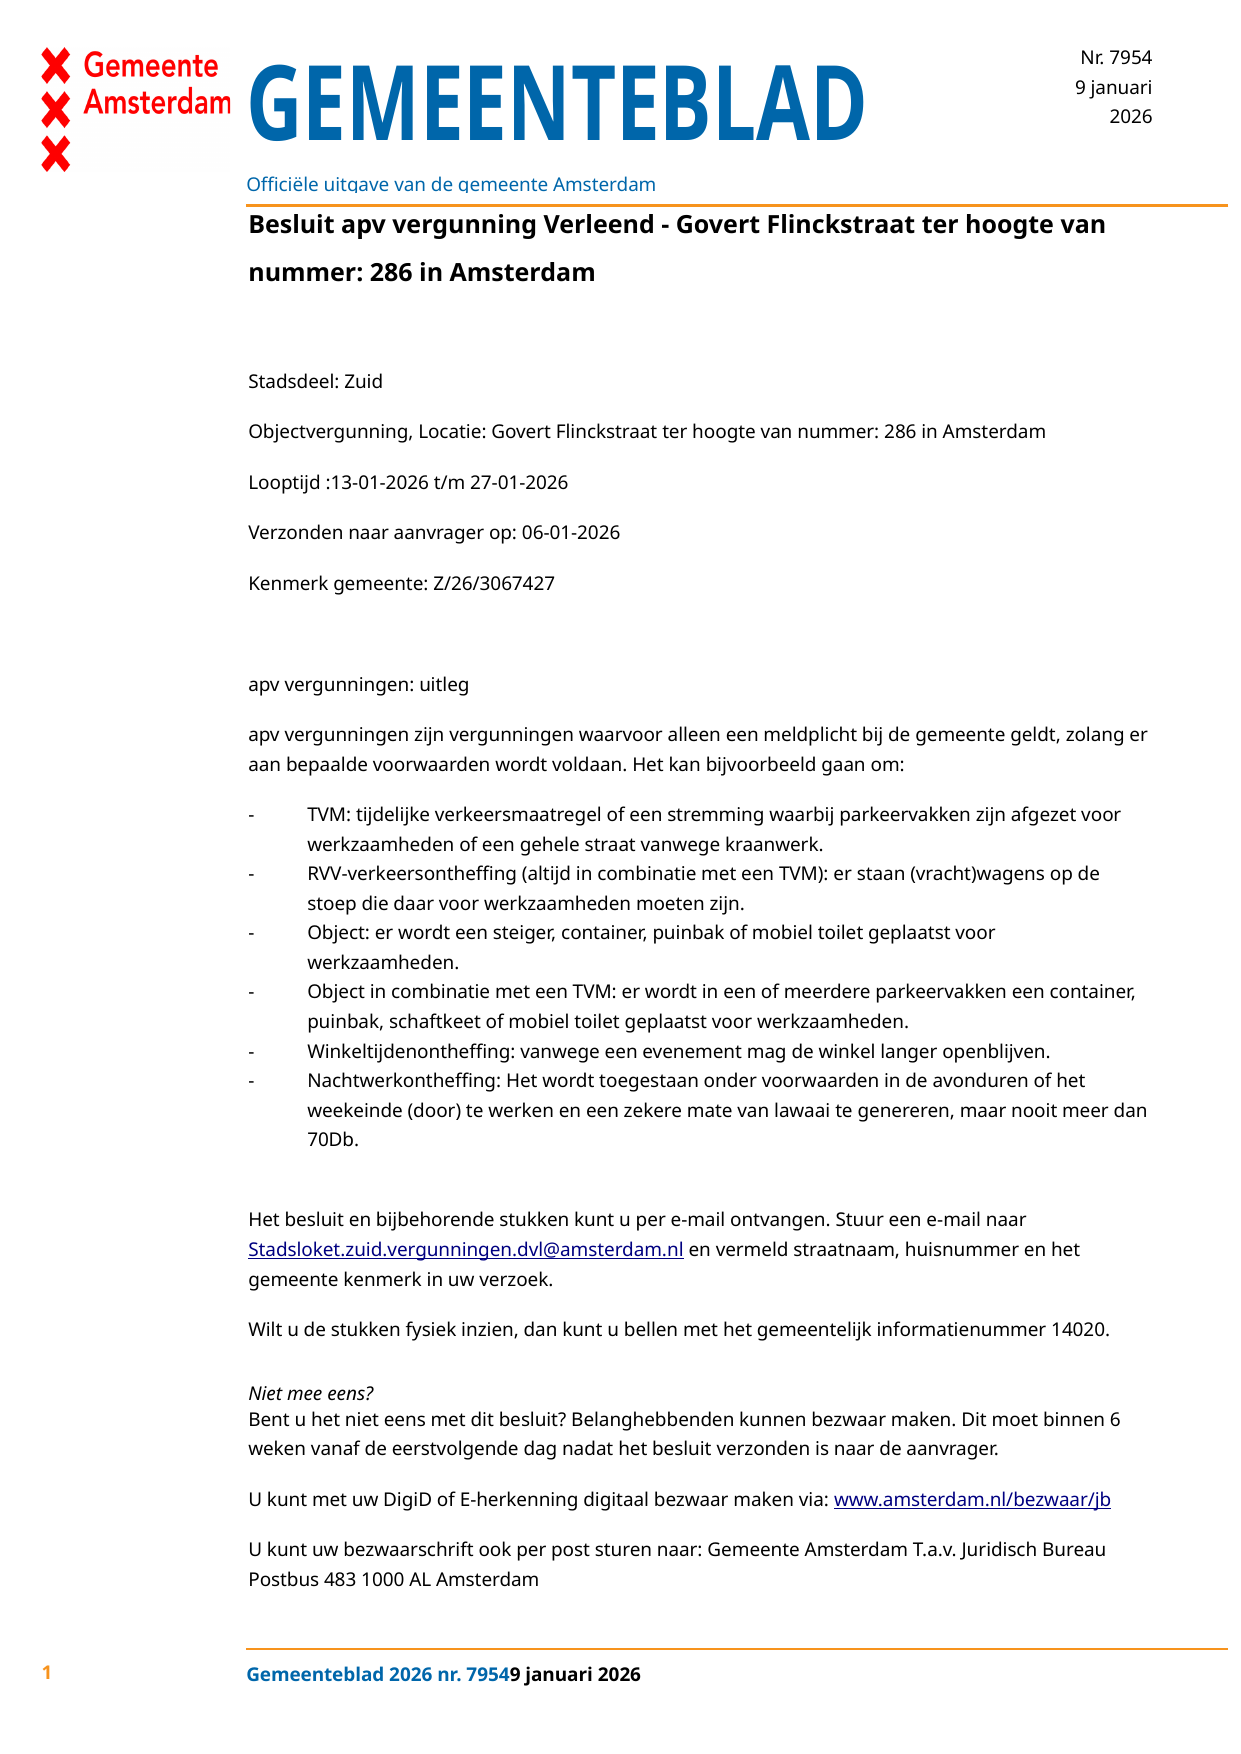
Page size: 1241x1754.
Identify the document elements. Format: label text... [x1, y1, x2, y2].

text Bent u het niet eens met dit besluit? Belanghebbenden kunnen bezwaar maken. Dit moet binnen 6 weken vanaf de eerstvolgende dag nadat het besluit verzonden is naar de aanvrager. [248, 1406, 1152, 1461]
text Kenmerk gemeente: Z/26/3067427 [248, 570, 1152, 596]
list TVM: tijdelijke verkeersmaatregel of een stremming waarbij parkeervakken zijn afgezet voor werkzaamheden of een gehele straat vanwege kraanwerk. [248, 801, 1152, 857]
list Winkeltijdenontheffing: vanwege een evenement mag de winkel langer openblijven. [248, 1038, 1152, 1064]
picture [41, 47, 231, 172]
text Verzonden naar aanvrager op: 06-01-2026 [248, 519, 1152, 545]
text Niet mee eens? [248, 1380, 1152, 1406]
text Stadsdeel: Zuid [248, 368, 1152, 394]
text Objectvergunning, Locatie: Govert Flinckstraat ter hoogte van nummer: 286 in Amsterdam [248, 419, 1152, 444]
list Nachtwerkontheffing: Het wordt toegestaan onder voorwaarden in de avonduren of het weekeinde (door) te werken en een zekere mate van lawaai te genereren, maar nooit meer dan 70Db. [248, 1067, 1152, 1152]
text Wilt u de stukken fysiek inzien, dan kunt u bellen met het gemeentelijk informatienummer 14020. [248, 1316, 1152, 1342]
list RVV-verkeersontheffing (altijd in combinatie met een TVM): er staan (vracht)wagens op de stoep die daar voor werkzaamheden moeten zijn. [248, 860, 1152, 916]
text U kunt uw bezwaarschrift ook per post sturen naar: Gemeente Amsterdam T.a.v. Juridisch Bureau Postbus 483 1000 AL Amsterdam [248, 1536, 1152, 1592]
list Object in combinatie met een TVM: er wordt in een of meerdere parkeervakken een container, puinbak, schaftkeet of mobiel toilet geplaatst voor werkzaamheden. [248, 979, 1152, 1034]
text Looptijd :13-01-2026 t/m 27-01-2026 [248, 469, 1152, 495]
text apv vergunningen: uitleg [248, 671, 1152, 697]
text Het besluit en bijbehorende stukken kunt u per e-mail ontvangen. Stuur een e-mail naar Stadsloket.zuid.vergunningen.dvl@amsterdam.nl en vermeld straatnaam, huisnummer en het gemeente kenmerk in uw verzoek. [248, 1207, 1152, 1292]
text apv vergunningen zijn vergunningen waarvoor alleen een meldplicht bij de gemeente geldt, zolang er aan bepaalde voorwaarden wordt voldaan. Het kan bijvoorbeeld gaan om: [248, 721, 1152, 777]
text Besluit apv vergunning Verleend - Govert Flinckstraat ter hoogte van nummer: 286 in Amsterdam [248, 207, 1152, 288]
list Object: er wordt een steiger, container, puinbak of mobiel toilet geplaatst voor werkzaamheden. [248, 919, 1152, 975]
text U kunt met uw DigiD of E-herkenning digitaal bezwaar maken via: www.amsterdam.nl/bezwaar/jb [248, 1486, 1152, 1512]
